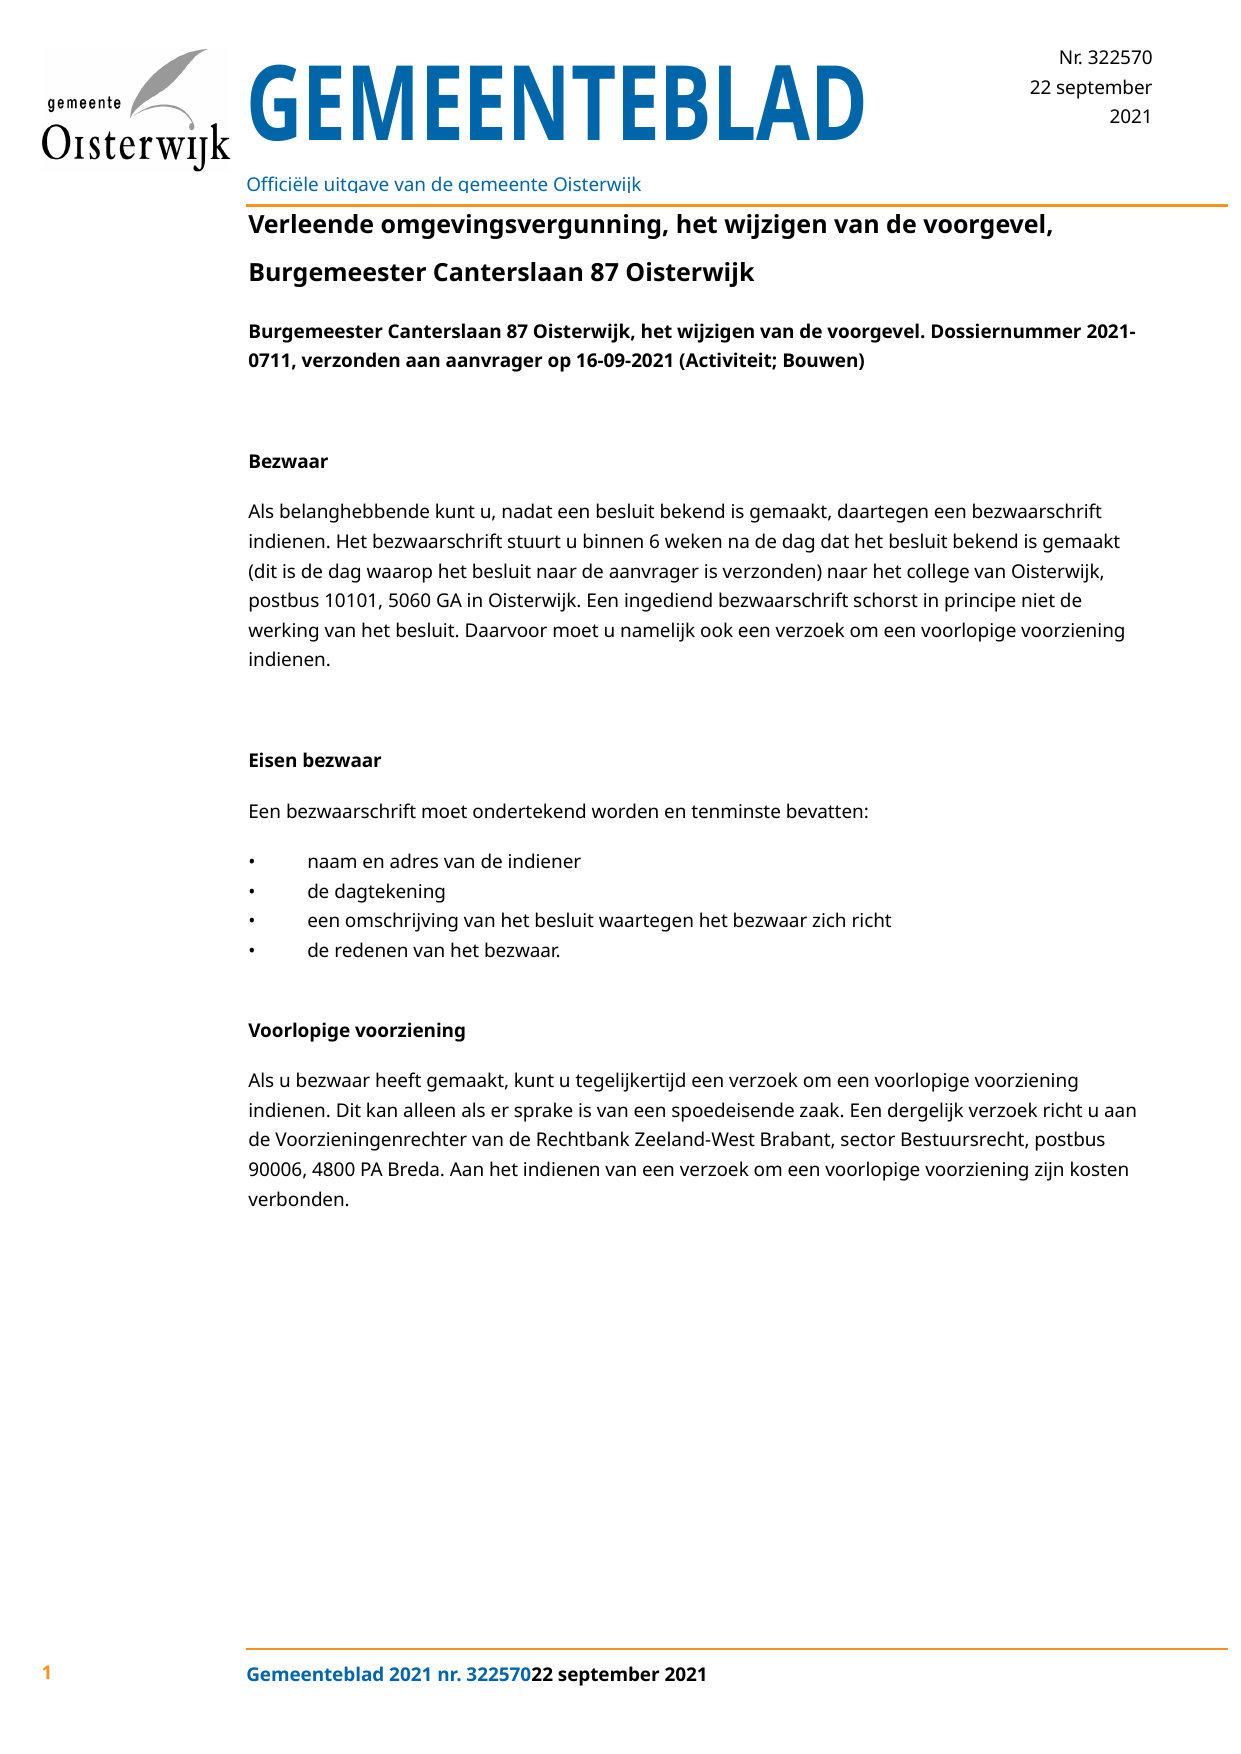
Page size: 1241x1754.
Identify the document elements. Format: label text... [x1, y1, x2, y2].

text Eisen bezwaar [248, 747, 1152, 773]
text Voorlopige voorziening [248, 1017, 1152, 1043]
list de redenen van het bezwaar. [248, 937, 1152, 963]
text Burgemeester Canterslaan 87 Oisterwijk, het wijzigen van de voorgevel. Dossiernummer 2021-0711, verzonden aan aanvrager op 16-09-2021 (Activiteit; Bouwen) [248, 318, 1152, 373]
text Bezwaar [248, 448, 1152, 474]
list naam en adres van de indiener [248, 848, 1152, 874]
text Als belanghebbende kunt u, nadat een besluit bekend is gemaakt, daartegen een bezwaarschrift indienen. Het bezwaarschrift stuurt u binnen 6 weken na de dag dat het besluit bekend is gemaakt (dit is de dag waarop het besluit naar de aanvrager is verzonden) naar het college van Oisterwijk, postbus 10101, 5060 GA in Oisterwijk. Een ingediend bezwaarschrift schorst in principe niet de werking van het besluit. Daarvoor moet u namelijk ook een verzoek om een voorlopige voorziening indienen. [248, 499, 1152, 672]
text Als u bezwaar heeft gemaakt, kunt u tegelijkertijd een verzoek om een voorlopige voorziening indienen. Dit kan alleen als er sprake is van een spoedeisende zaak. Een dergelijk verzoek richt u aan de Voorzieningenrechter van de Rechtbank Zeeland-West Brabant, sector Bestuursrecht, postbus 90006, 4800 PA Breda. Aan het indienen van een verzoek om een voorlopige voorziening zijn kosten verbonden. [248, 1067, 1152, 1212]
list een omschrijving van het besluit waartegen het bezwaar zich richt [248, 907, 1152, 933]
list de dagtekening [248, 878, 1152, 904]
text Verleende omgevingsvergunning, het wijzigen van de voorgevel, Burgemeester Canterslaan 87 Oisterwijk [248, 207, 1152, 288]
text Een bezwaarschrift moet ondertekend worden en tenminste bevatten: [248, 798, 1152, 824]
picture [41, 47, 231, 172]
